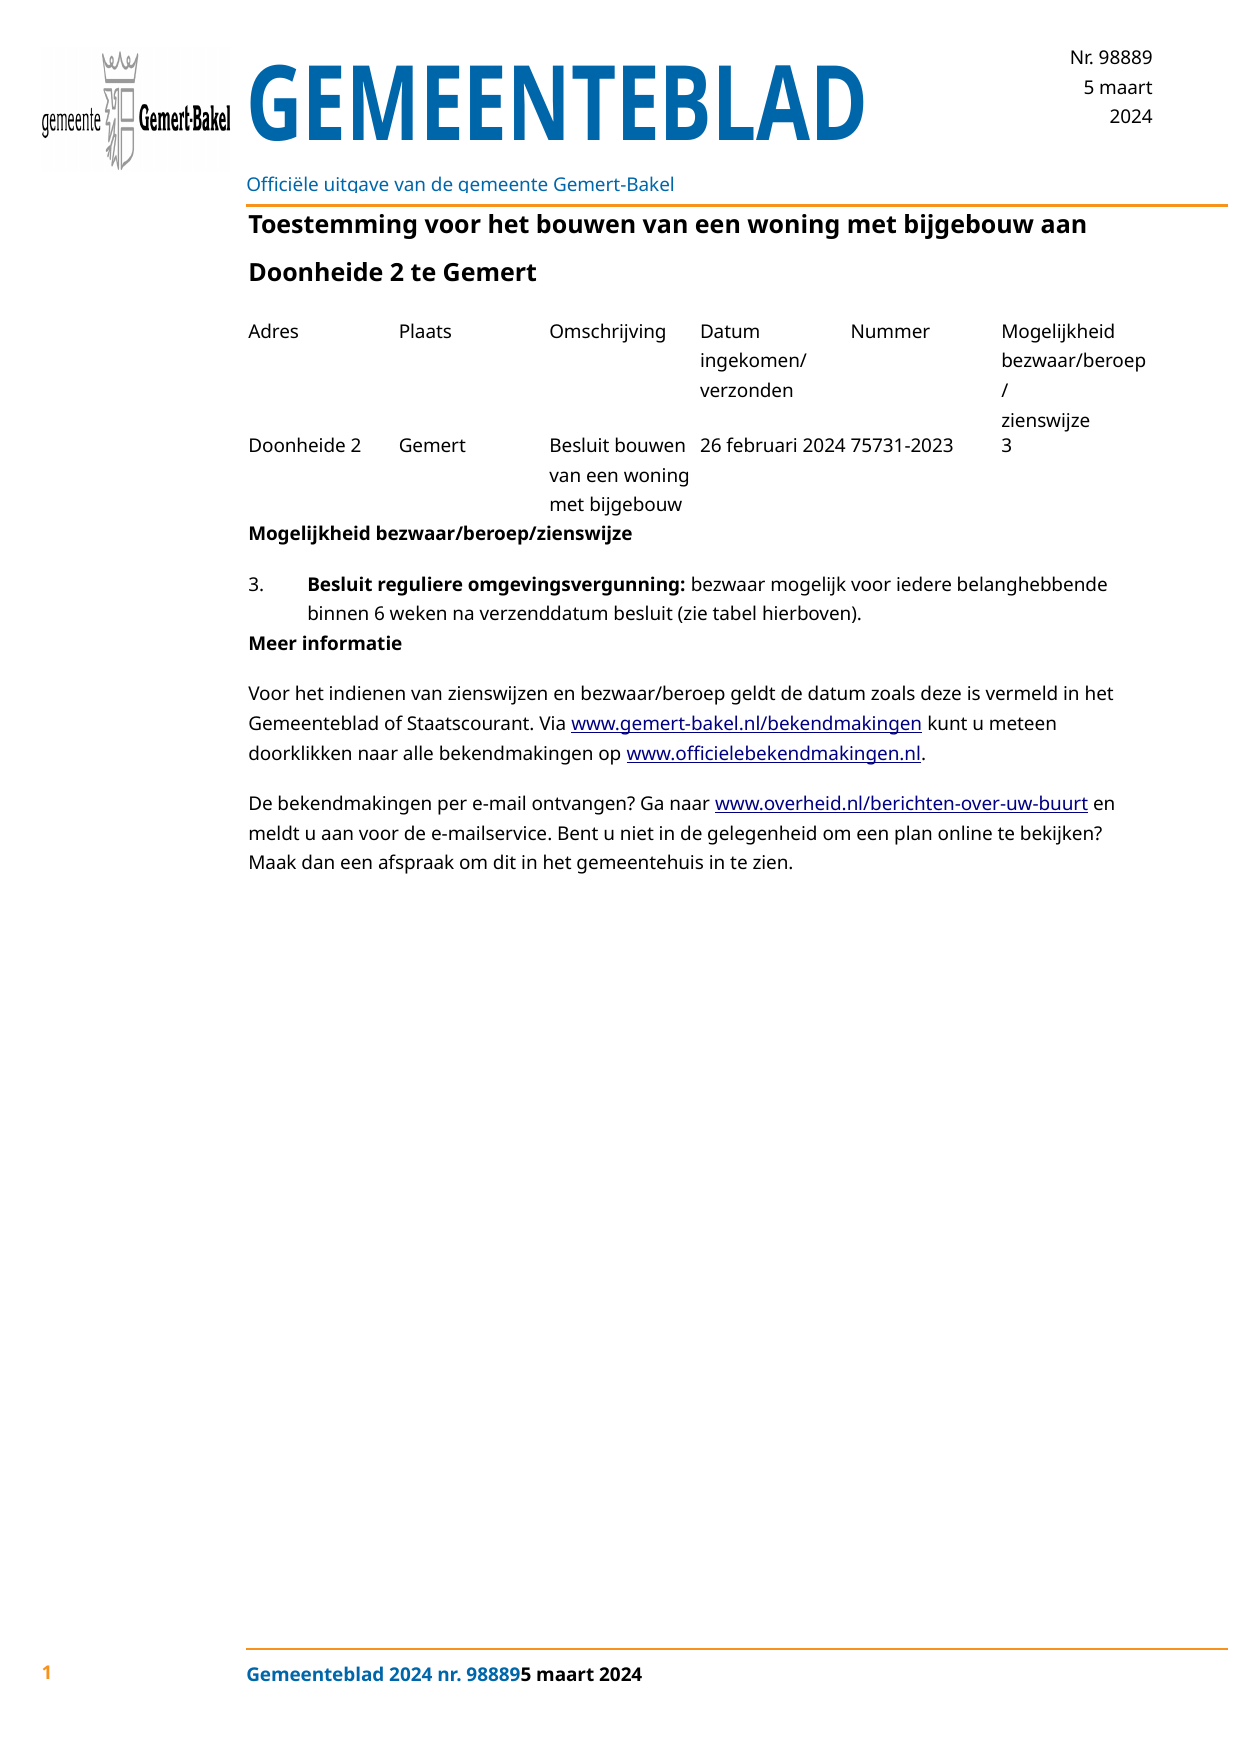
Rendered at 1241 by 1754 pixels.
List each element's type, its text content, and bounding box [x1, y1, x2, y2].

table_header Plaats [399, 318, 549, 432]
table_cell Besluit bouwen van een woning met bijgebouw [549, 433, 700, 517]
table_cell 3 [1001, 433, 1152, 517]
table_cell Gemert [399, 433, 549, 517]
table_header Mogelijkheid bezwaar/beroep/ zienswijze [1001, 318, 1152, 432]
table_cell 75731-2023 [850, 433, 1001, 517]
table_cell Doonheide 2 [248, 433, 398, 517]
text Toestemming voor het bouwen van een woning met bijgebouw aan Doonheide 2 te Gemert [248, 207, 1152, 288]
text Meer informatie [248, 630, 1152, 656]
picture [41, 47, 231, 172]
table_header Omschrijving [549, 318, 700, 432]
text Voor het indienen van zienswijzen en bezwaar/beroep geldt de datum zoals deze is vermeld in het Gemeenteblad of Staatscourant. Via www.gemert-bakel.nl/bekendmakingen kunt u meteen doorklikken naar alle bekendmakingen op www.officielebekendmakingen.nl. [248, 681, 1152, 766]
list Besluit reguliere omgevingsvergunning: bezwaar mogelijk voor iedere belanghebbende binnen 6 weken na verzenddatum besluit (zie tabel hierboven). [248, 571, 1152, 626]
table_header Nummer [850, 318, 1001, 432]
text De bekendmakingen per e-mail ontvangen? Ga naar www.overheid.nl/berichten-over-uw-buurt en meldt u aan voor de e-mailservice. Bent u niet in de gelegenheid om een plan online te bekijken? Maak dan een afspraak om dit in het gemeentehuis in te zien. [248, 790, 1152, 875]
table_header Datum ingekomen/ verzonden [700, 318, 850, 432]
table_cell 26 februari 2024 [700, 433, 850, 517]
table_header Adres [248, 318, 398, 432]
text Mogelijkheid bezwaar/beroep/zienswijze [248, 521, 1152, 546]
